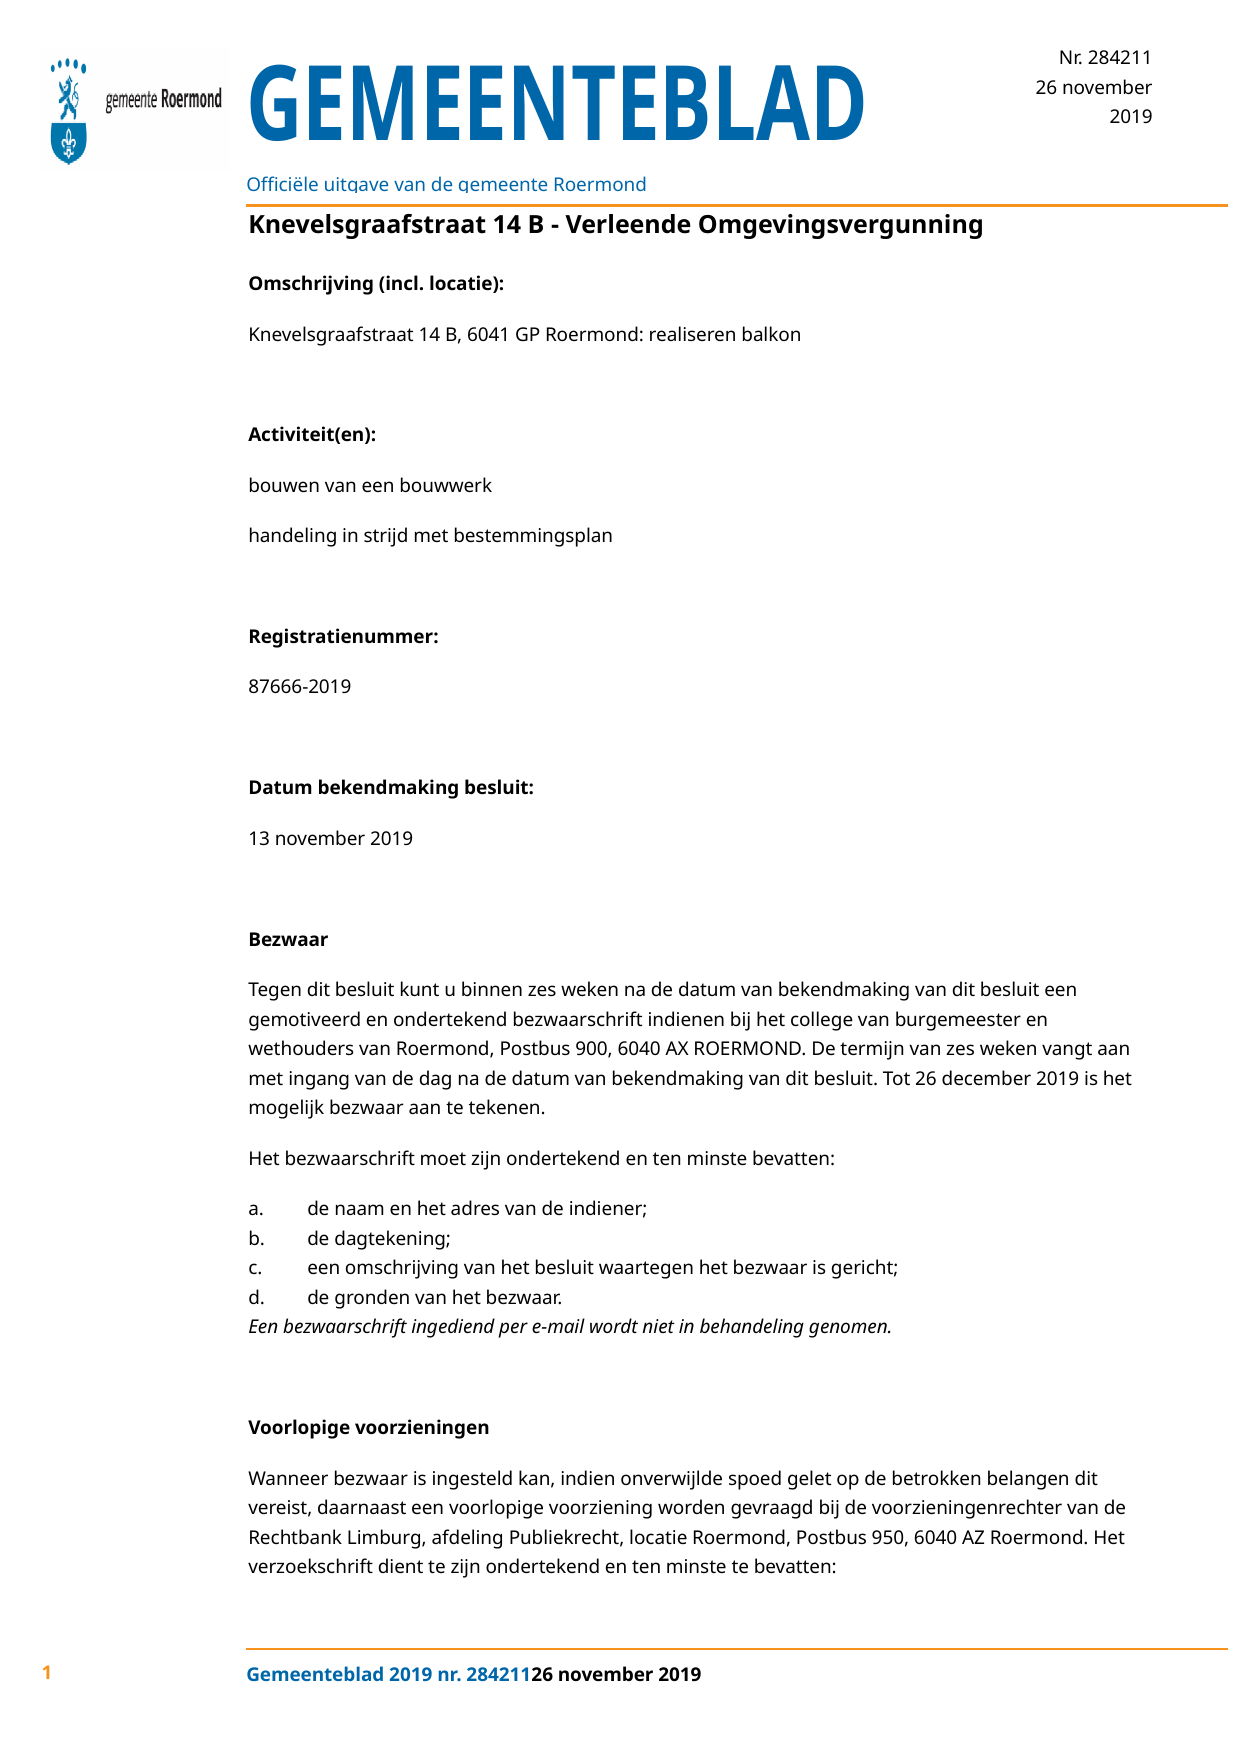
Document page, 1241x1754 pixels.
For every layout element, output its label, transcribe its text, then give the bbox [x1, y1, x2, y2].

text bouwen van een bouwwerk [248, 472, 1152, 498]
picture [41, 47, 231, 172]
list de dagtekening; [248, 1225, 1152, 1251]
text 13 november 2019 [248, 825, 1152, 851]
text Knevelsgraafstraat 14 B - Verleende Omgevingsvergunning [248, 207, 1152, 241]
list de naam en het adres van de indiener; [248, 1195, 1152, 1221]
text Bezwaar [248, 926, 1152, 951]
text Omschrijving (incl. locatie): [248, 270, 1152, 296]
text Voorlopige voorzieningen [248, 1414, 1152, 1440]
text Knevelsgraafstraat 14 B, 6041 GP Roermond: realiseren balkon [248, 321, 1152, 346]
text Tegen dit besluit kunt u binnen zes weken na de datum van bekendmaking van dit besluit een gemotiveerd en ondertekend bezwaarschrift indienen bij het college van burgemeester en wethouders van Roermond, Postbus 900, 6040 AX ROERMOND. De termijn van zes weken vangt aan met ingang van de dag na de datum van bekendmaking van dit besluit. Tot 26 december 2019 is het mogelijk bezwaar aan te tekenen. [248, 976, 1152, 1120]
text Datum bekendmaking besluit: [248, 774, 1152, 800]
list de gronden van het bezwaar. [248, 1284, 1152, 1310]
text Wanneer bezwaar is ingesteld kan, indien onverwijlde spoed gelet op de betrokken belangen dit vereist, daarnaast een voorlopige voorziening worden gevraagd bij de voorzieningenrechter van de Rechtbank Limburg, afdeling Publiekrecht, locatie Roermond, Postbus 950, 6040 AZ Roermond. Het verzoekschrift dient te zijn ondertekend en ten minste te bevatten: [248, 1465, 1152, 1579]
text Het bezwaarschrift moet zijn ondertekend en ten minste bevatten: [248, 1145, 1152, 1171]
text handeling in strijd met bestemmingsplan [248, 522, 1152, 548]
text Een bezwaarschrift ingediend per e-mail wordt niet in behandeling genomen. [248, 1314, 1152, 1339]
text Activiteit(en): [248, 422, 1152, 447]
text 87666-2019 [248, 674, 1152, 699]
list een omschrijving van het besluit waartegen het bezwaar is gericht; [248, 1254, 1152, 1280]
text Registratienummer: [248, 623, 1152, 649]
